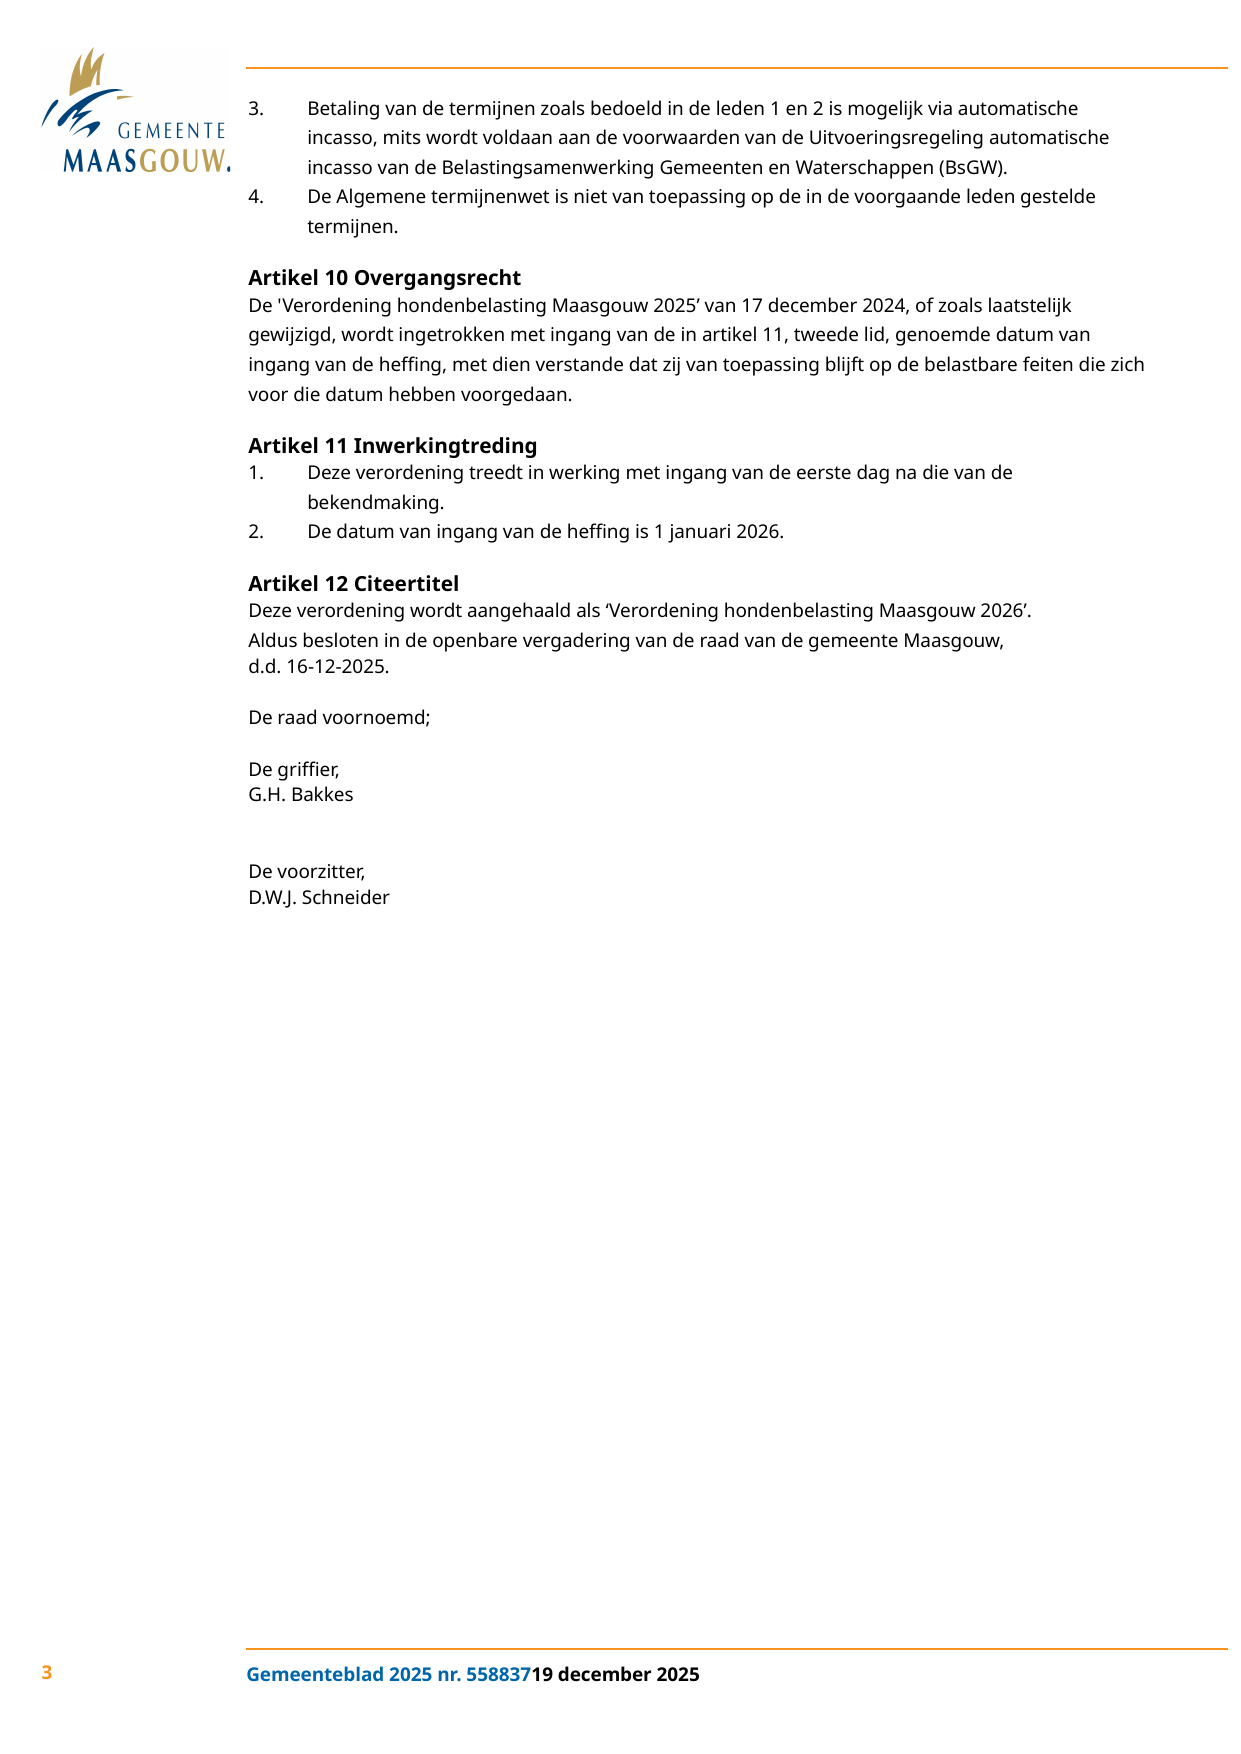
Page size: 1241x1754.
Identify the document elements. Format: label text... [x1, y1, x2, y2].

text De 'Verordening hondenbelasting Maasgouw 2025’ van 17 december 2024, of zoals laatstelijk gewijzigd, wordt ingetrokken met ingang van de in artikel 11, tweede lid, genoemde datum van ingang van de heffing, met dien verstande dat zij van toepassing blijft op de belastbare feiten die zich voor die datum hebben voorgedaan. [248, 292, 1152, 406]
text Artikel 12 Citeertitel [248, 569, 1152, 598]
list Betaling van de termijnen zoals bedoeld in de leden 1 en 2 is mogelijk via automatische incasso, mits wordt voldaan aan de voorwaarden van de Uitvoeringsregeling automatische incasso van de Belastingsamenwerking Gemeenten en Waterschappen (BsGW). [248, 95, 1152, 180]
list Deze verordening treedt in werking met ingang van de eerste dag na die van de bekendmaking. [248, 459, 1152, 515]
picture [41, 47, 231, 172]
list De Algemene termijnenwet is niet van toepassing op de in de voorgaande leden gestelde termijnen. [248, 183, 1152, 239]
text De raad voornoemd; [248, 704, 1152, 730]
text De voorzitter, [248, 859, 1152, 884]
text G.H. Bakkes [248, 782, 1152, 807]
text Aldus besloten in de openbare vergadering van de raad van de gemeente Maasgouw, [248, 627, 1152, 653]
text Artikel 10 Overgangsrecht [248, 263, 1152, 292]
text Deze verordening wordt aangehaald als ‘Verordening hondenbelasting Maasgouw 2026’. [248, 598, 1152, 623]
text d.d. 16-12-2025. [248, 653, 1152, 679]
list De datum van ingang van de heffing is 1 januari 2026. [248, 519, 1152, 544]
text D.W.J. Schneider [248, 884, 1152, 910]
text De griffier, [248, 756, 1152, 782]
text Artikel 11 Inwerkingtreding [248, 431, 1152, 459]
